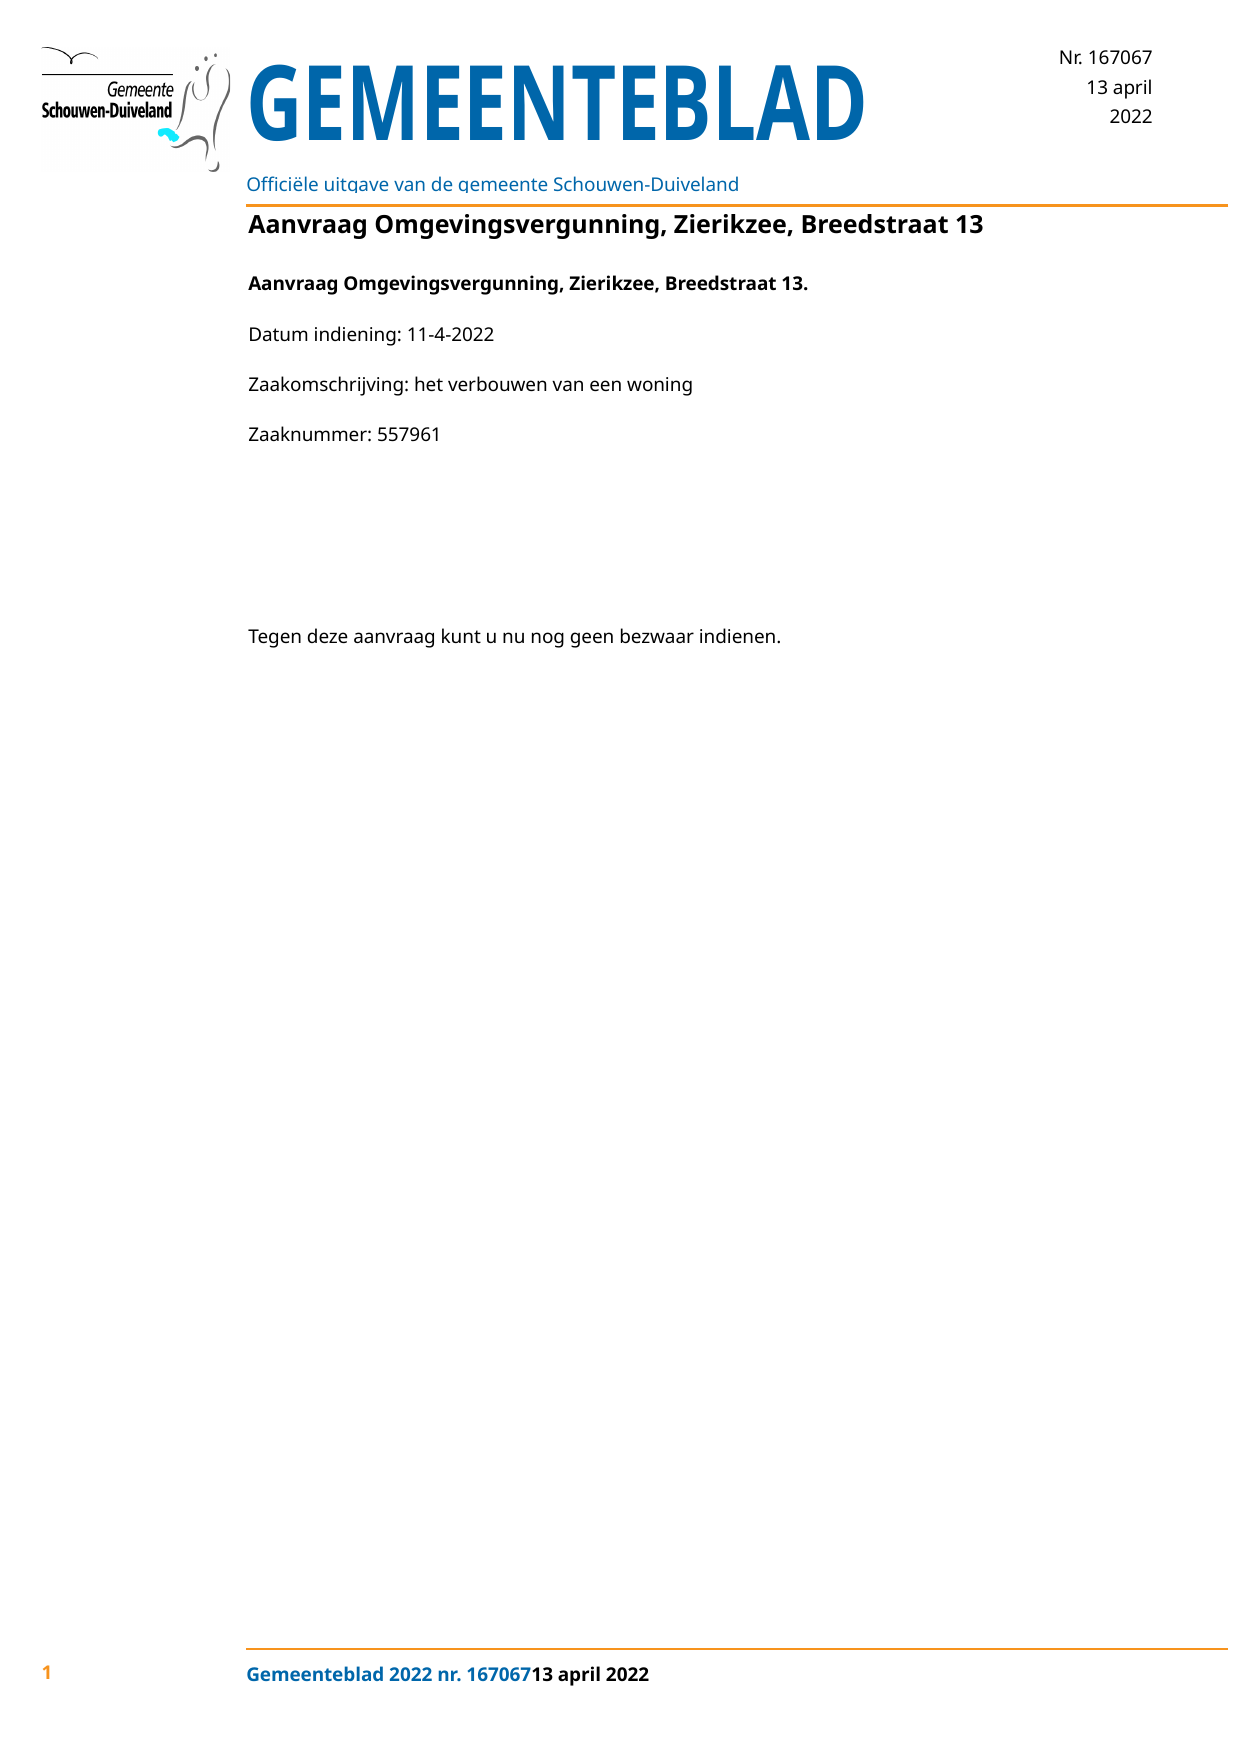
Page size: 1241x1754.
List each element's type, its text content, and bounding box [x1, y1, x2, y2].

text Aanvraag Omgevingsvergunning, Zierikzee, Breedstraat 13. [248, 270, 1152, 296]
text Zaaknummer: 557961 [248, 422, 1152, 447]
text Aanvraag Omgevingsvergunning, Zierikzee, Breedstraat 13 [248, 207, 1152, 241]
text Tegen deze aanvraag kunt u nu nog geen bezwaar indienen. [248, 623, 1152, 649]
text Zaakomschrijving: het verbouwen van een woning [248, 371, 1152, 397]
text Datum indiening: 11-4-2022 [248, 321, 1152, 346]
picture [41, 47, 231, 172]
